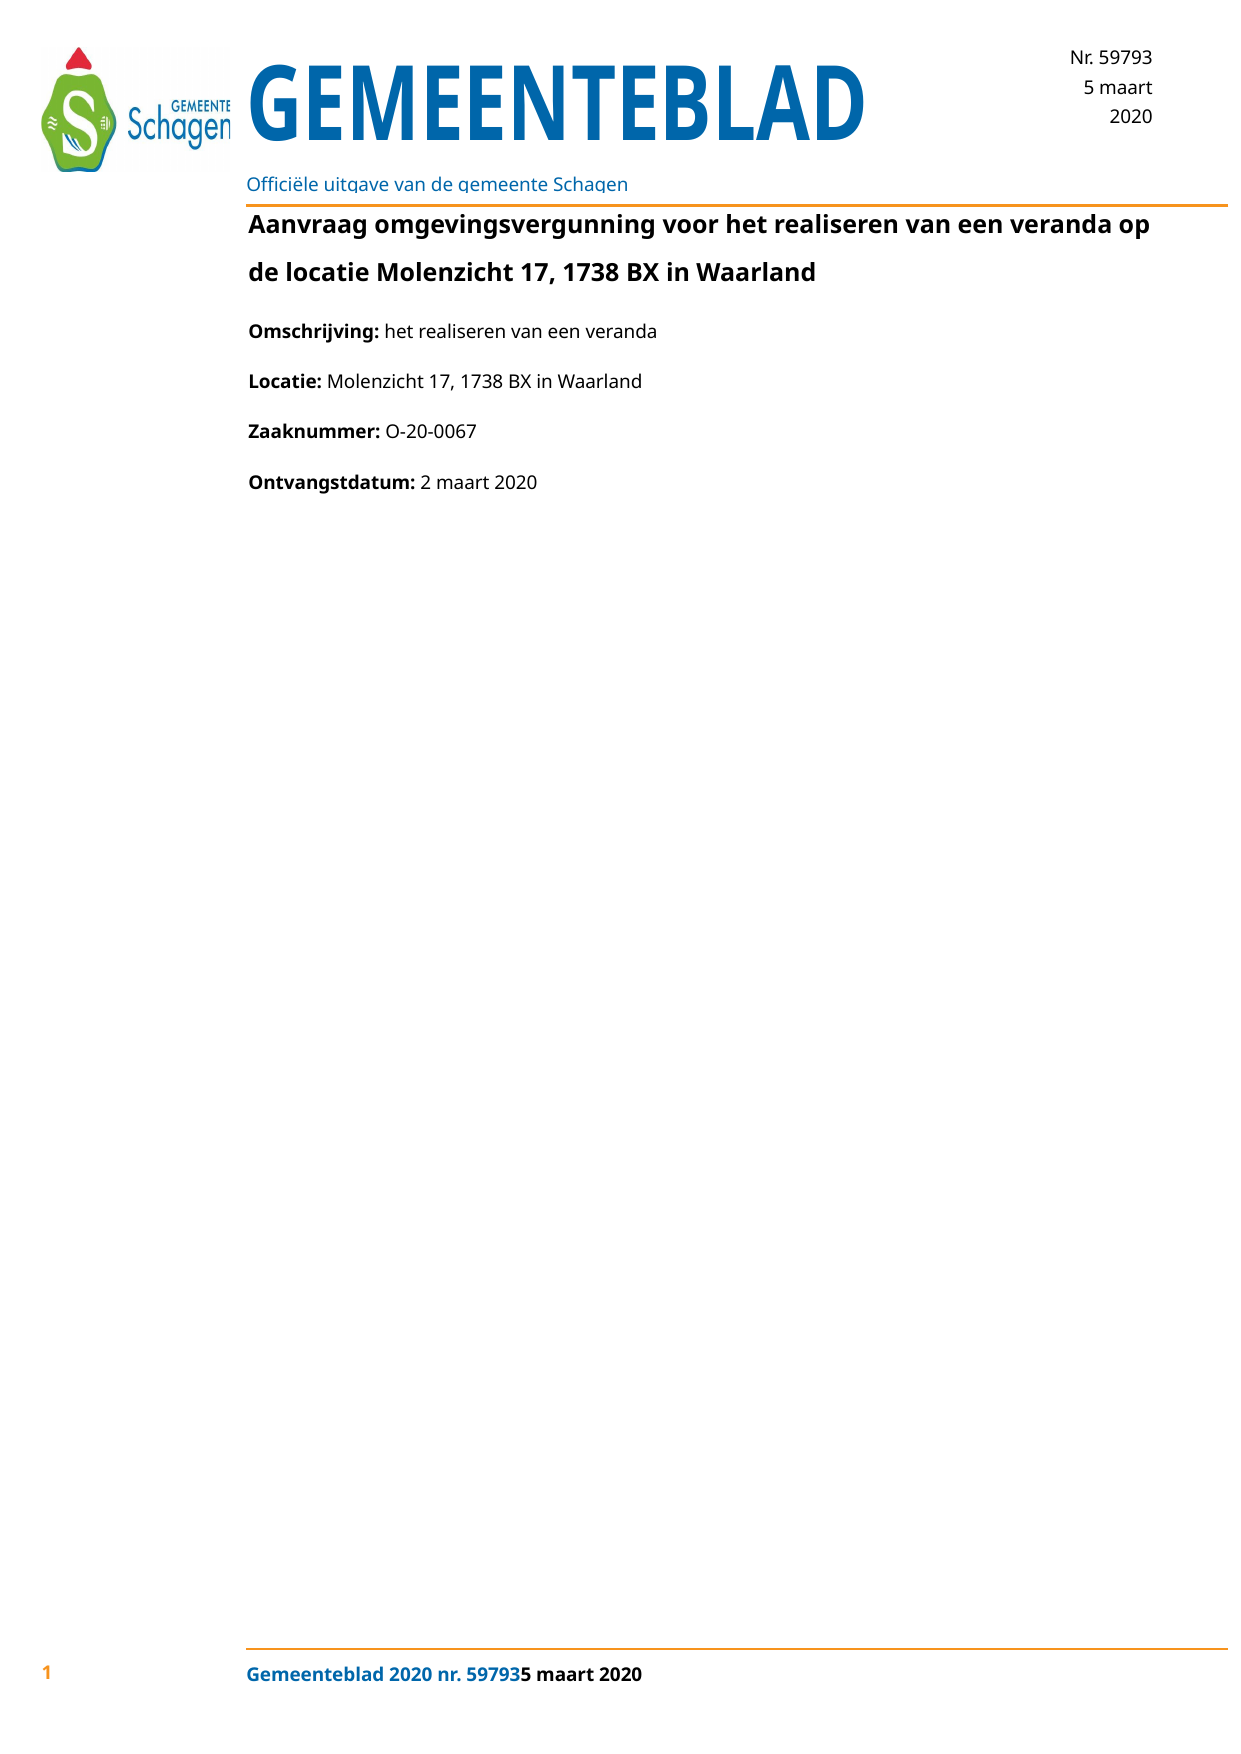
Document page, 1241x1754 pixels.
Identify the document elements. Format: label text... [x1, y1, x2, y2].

picture [41, 47, 231, 172]
text Omschrijving: het realiseren van een veranda [248, 318, 1152, 344]
text Locatie: Molenzicht 17, 1738 BX in Waarland [248, 368, 1152, 394]
text Zaaknummer: O-20-0067 [248, 419, 1152, 444]
text Aanvraag omgevingsvergunning voor het realiseren van een veranda op de locatie Molenzicht 17, 1738 BX in Waarland [248, 207, 1152, 288]
text Ontvangstdatum: 2 maart 2020 [248, 469, 1152, 495]
